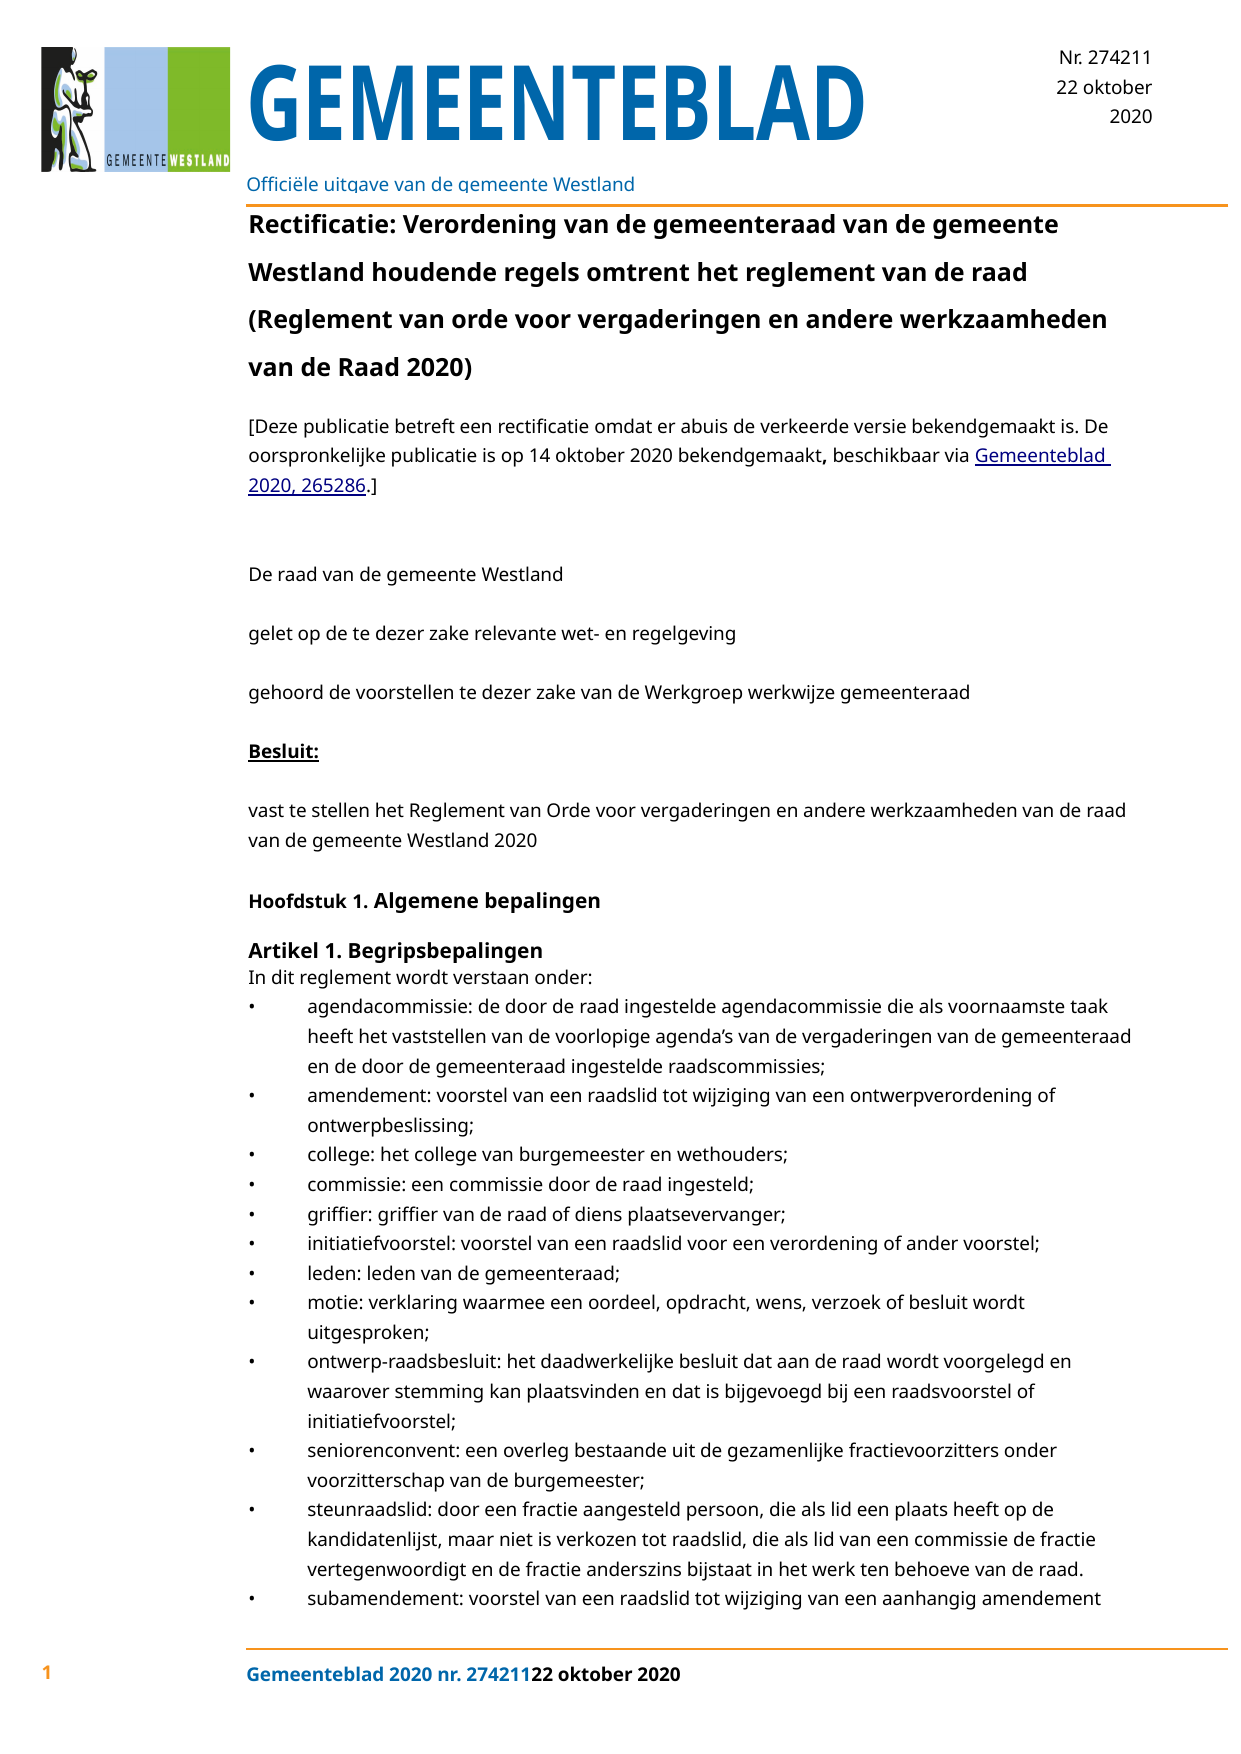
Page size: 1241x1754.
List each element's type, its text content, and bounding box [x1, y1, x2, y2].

list ontwerp-raadsbesluit: het daadwerkelijke besluit dat aan de raad wordt voorgelegd en waarover stemming kan plaatsvinden en dat is bijgevoegd bij een raadsvoorstel of initiatiefvoorstel; [248, 1349, 1152, 1434]
text gehoord de voorstellen te dezer zake van de Werkgroep werkwijze gemeenteraad [248, 679, 1152, 705]
text vast te stellen het Reglement van Orde voor vergaderingen en andere werkzaamheden van de raad van de gemeente Westland 2020 [248, 798, 1152, 853]
text Besluit: [248, 738, 1152, 764]
text gelet op de te dezer zake relevante wet- en regelgeving [248, 620, 1152, 646]
list subamendement: voorstel van een raadslid tot wijziging van een aanhangig amendement [248, 1585, 1152, 1611]
list griffier: griffier van de raad of diens plaatsevervanger; [248, 1201, 1152, 1227]
list seniorenconvent: een overleg bestaande uit de gezamenlijke fractievoorzitters onder voorzitterschap van de burgemeester; [248, 1437, 1152, 1493]
text Artikel 1. Begripsbepalingen [248, 936, 1152, 964]
text De raad van de gemeente Westland [248, 561, 1152, 587]
list college: het college van burgemeester en wethouders; [248, 1142, 1152, 1167]
list agendacommissie: de door de raad ingestelde agendacommissie die als voornaamste taak heeft het vaststellen van de voorlopige agenda’s van de vergaderingen van de gemeenteraad en de door de gemeenteraad ingestelde raadscommissies; [248, 994, 1152, 1079]
text In dit reglement wordt verstaan onder: [248, 964, 1152, 990]
list amendement: voorstel van een raadslid tot wijziging van een ontwerpverordening of ontwerpbeslissing; [248, 1082, 1152, 1138]
text Hoofdstuk 1. Algemene bepalingen [248, 886, 1152, 915]
text Rectificatie: Verordening van de gemeenteraad van de gemeente Westland houdende regels omtrent het reglement van de raad (Reglement van orde voor vergaderingen en andere werkzaamheden van de Raad 2020) [248, 207, 1152, 384]
list initiatiefvoorstel: voorstel van een raadslid voor een verordening of ander voorstel; [248, 1230, 1152, 1256]
list motie: verklaring waarmee een oordeel, opdracht, wens, verzoek of besluit wordt uitgesproken; [248, 1289, 1152, 1345]
list leden: leden van de gemeenteraad; [248, 1260, 1152, 1286]
list commissie: een commissie door de raad ingesteld; [248, 1171, 1152, 1197]
list steunraadslid: door een fractie aangesteld persoon, die als lid een plaats heeft op de kandidatenlijst, maar niet is verkozen tot raadslid, die als lid van een commissie de fractie vertegenwoordigt en de fractie anderszins bijstaat in het werk ten behoeve van de raad. [248, 1497, 1152, 1582]
text [Deze publicatie betreft een rectificatie omdat er abuis de verkeerde versie bekendgemaakt is. De oorspronkelijke publicatie is op 14 oktober 2020 bekendgemaakt, beschikbaar via Gemeenteblad 2020, 265286.] [248, 413, 1152, 498]
picture [41, 47, 231, 172]
